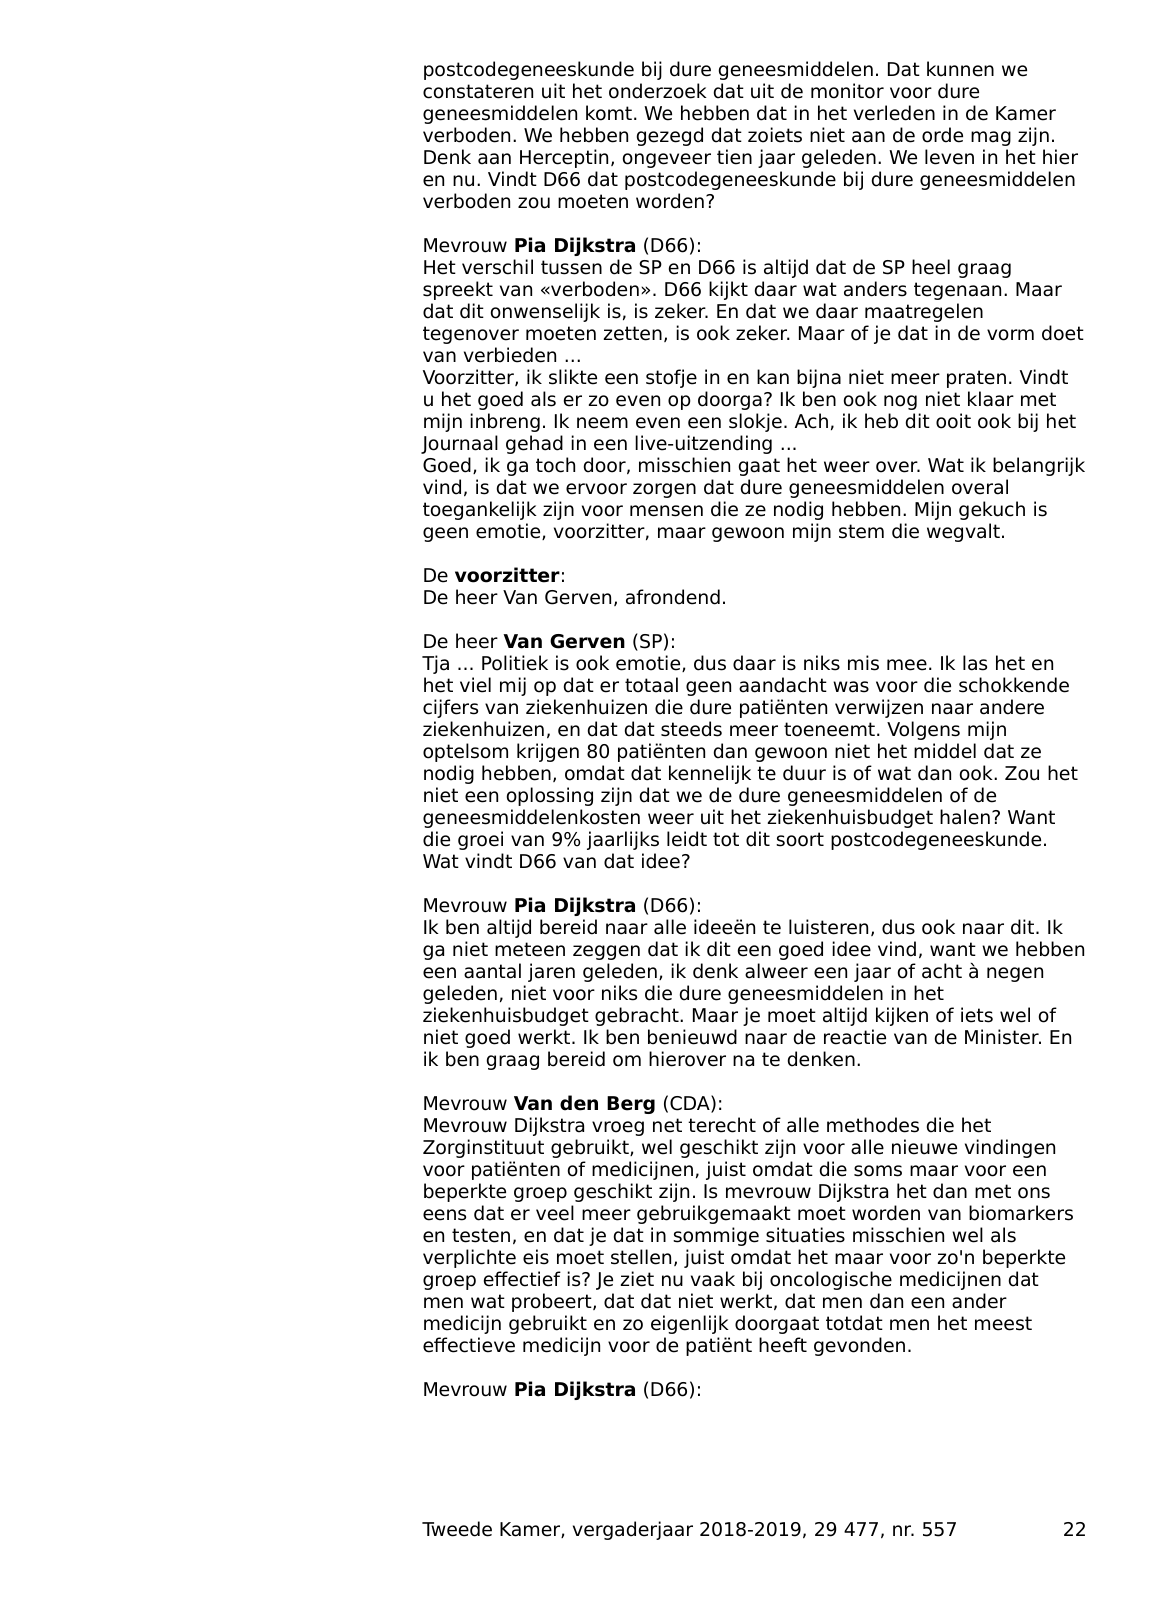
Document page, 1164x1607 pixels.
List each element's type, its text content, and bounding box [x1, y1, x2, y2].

text Mevrouw Pia Dijkstra (D66): [422, 235, 1087, 257]
text postcodegeneeskunde bij dure geneesmiddelen. Dat kunnen we constateren uit het onderzoek dat uit de monitor voor dure geneesmiddelen komt. We hebben dat in het verleden in de Kamer verboden. We hebben gezegd dat zoiets niet aan de orde mag zijn. Denk aan Herceptin, ongeveer tien jaar geleden. We leven in het hier en nu. Vindt D66 dat postcodegeneeskunde bij dure geneesmiddelen verboden zou moeten worden? [422, 59, 1087, 213]
text Mevrouw Pia Dijkstra (D66): [422, 895, 1087, 917]
text Mevrouw Van den Berg (CDA): [422, 1093, 1087, 1115]
text Voorzitter, ik slikte een stofje in en kan bijna niet meer praten. Vindt u het goed als er zo even op doorga? Ik ben ook nog niet klaar met mijn inbreng. Ik neem even een slokje. Ach, ik heb dit ooit ook bij het Journaal gehad in een live-uitzending ... [422, 367, 1087, 455]
text Mevrouw Pia Dijkstra (D66): [422, 1379, 1087, 1401]
text Goed, ik ga toch door, misschien gaat het weer over. Wat ik belangrijk vind, is dat we ervoor zorgen dat dure geneesmiddelen overal toegankelijk zijn voor mensen die ze nodig hebben. Mijn gekuch is geen emotie, voorzitter, maar gewoon mijn stem die wegvalt. [422, 455, 1087, 543]
text Tja ... Politiek is ook emotie, dus daar is niks mis mee. Ik las het en het viel mij op dat er totaal geen aandacht was voor die schokkende cijfers van ziekenhuizen die dure patiënten verwijzen naar andere ziekenhuizen, en dat dat steeds meer toeneemt. Volgens mijn optelsom krijgen 80 patiënten dan gewoon niet het middel dat ze nodig hebben, omdat dat kennelijk te duur is of wat dan ook. Zou het niet een oplossing zijn dat we de dure geneesmiddelen of de geneesmiddelenkosten weer uit het ziekenhuisbudget halen? Want die groei van 9% jaarlijks leidt tot dit soort postcodegeneeskunde. Wat vindt D66 van dat idee? [422, 653, 1087, 873]
text Het verschil tussen de SP en D66 is altijd dat de SP heel graag spreekt van «verboden». D66 kijkt daar wat anders tegenaan. Maar dat dit onwenselijk is, is zeker. En dat we daar maatregelen tegenover moeten zetten, is ook zeker. Maar of je dat in de vorm doet van verbieden ... [422, 257, 1087, 367]
text De voorzitter: [422, 565, 1087, 587]
text Mevrouw Dijkstra vroeg net terecht of alle methodes die het Zorginstituut gebruikt, wel geschikt zijn voor alle nieuwe vindingen voor patiënten of medicijnen, juist omdat die soms maar voor een beperkte groep geschikt zijn. Is mevrouw Dijkstra het dan met ons eens dat er veel meer gebruikgemaakt moet worden van biomarkers en testen, en dat je dat in sommige situaties misschien wel als verplichte eis moet stellen, juist omdat het maar voor zo'n beperkte groep effectief is? Je ziet nu vaak bij oncologische medicijnen dat men wat probeert, dat dat niet werkt, dat men dan een ander medicijn gebruikt en zo eigenlijk doorgaat totdat men het meest effectieve medicijn voor de patiënt heeft gevonden. [422, 1115, 1087, 1357]
text Ik ben altijd bereid naar alle ideeën te luisteren, dus ook naar dit. Ik ga niet meteen zeggen dat ik dit een goed idee vind, want we hebben een aantal jaren geleden, ik denk alweer een jaar of acht à negen geleden, niet voor niks die dure geneesmiddelen in het ziekenhuisbudget gebracht. Maar je moet altijd kijken of iets wel of niet goed werkt. Ik ben benieuwd naar de reactie van de Minister. En ik ben graag bereid om hierover na te denken. [422, 917, 1087, 1071]
text De heer Van Gerven (SP): [422, 631, 1087, 653]
text De heer Van Gerven, afrondend. [422, 587, 1087, 609]
